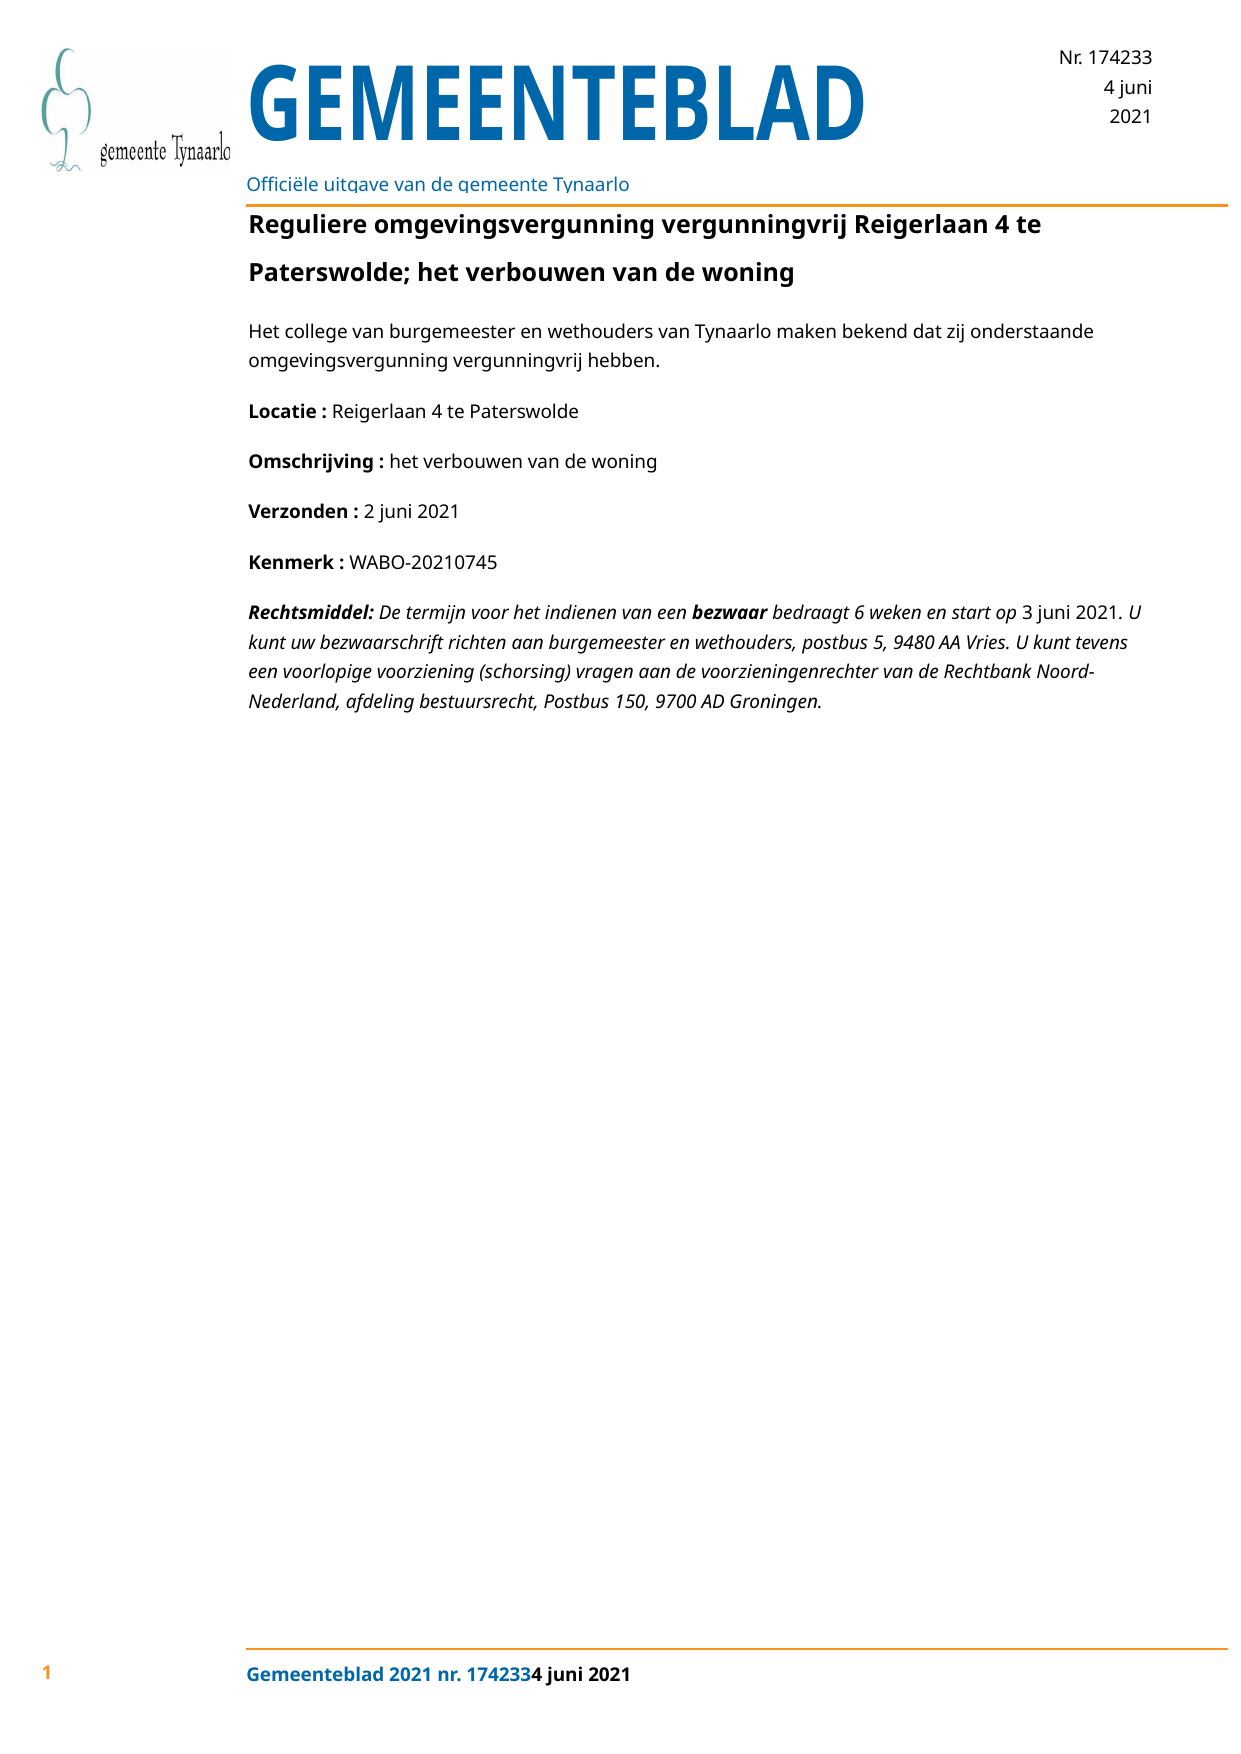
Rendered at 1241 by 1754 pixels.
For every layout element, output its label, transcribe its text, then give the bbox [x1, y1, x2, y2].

text Omschrijving : het verbouwen van de woning [248, 448, 1152, 474]
picture [41, 47, 231, 172]
text Verzonden : 2 juni 2021 [248, 499, 1152, 524]
text Rechtsmiddel: De termijn voor het indienen van een bezwaar bedraagt 6 weken en start op 3 juni 2021. U kunt uw bezwaarschrift richten aan burgemeester en wethouders, postbus 5, 9480 AA Vries. U kunt tevens een voorlopige voorziening (schorsing) vragen aan de voorzieningenrechter van de Rechtbank Noord-Nederland, afdeling bestuursrecht, Postbus 150, 9700 AD Groningen. [248, 599, 1152, 714]
text Het college van burgemeester en wethouders van Tynaarlo maken bekend dat zij onderstaande omgevingsvergunning vergunningvrij hebben. [248, 318, 1152, 373]
text Reguliere omgevingsvergunning vergunningvrij Reigerlaan 4 te Paterswolde; het verbouwen van de woning [248, 207, 1152, 288]
text Locatie : Reigerlaan 4 te Paterswolde [248, 398, 1152, 424]
text Kenmerk : WABO-20210745 [248, 549, 1152, 575]
